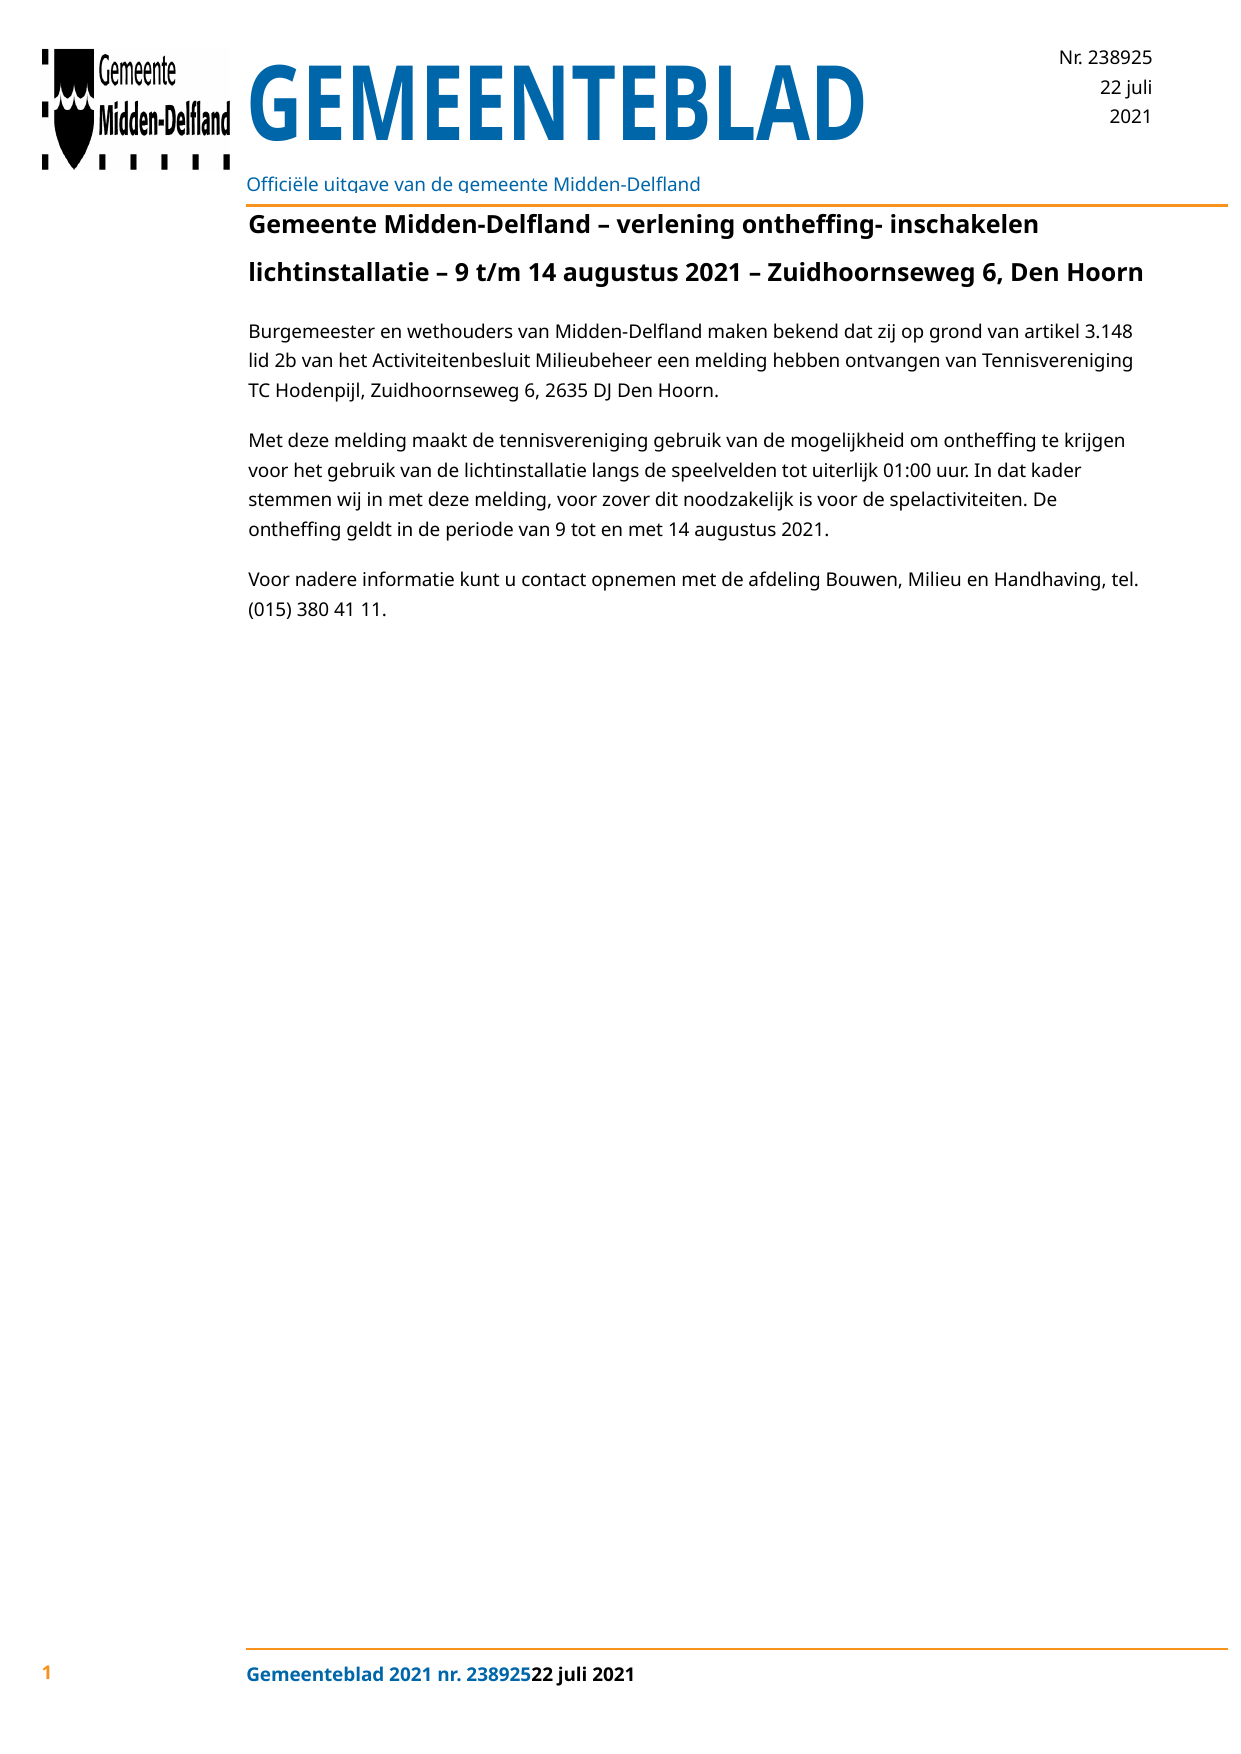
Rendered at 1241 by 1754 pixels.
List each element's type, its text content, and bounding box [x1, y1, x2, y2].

text Voor nadere informatie kunt u contact opnemen met de afdeling Bouwen, Milieu en Handhaving, tel. (015) 380 41 11. [248, 567, 1152, 622]
text Met deze melding maakt de tennisvereniging gebruik van de mogelijkheid om ontheffing te krijgen voor het gebruik van de lichtinstallatie langs de speelvelden tot uiterlijk 01:00 uur. In dat kader stemmen wij in met deze melding, voor zover dit noodzakelijk is voor de spelactiviteiten. De ontheffing geldt in de periode van 9 tot en met 14 augustus 2021. [248, 427, 1152, 542]
picture [41, 47, 231, 172]
text Gemeente Midden-Delfland – verlening ontheffing- inschakelen lichtinstallatie – 9 t/m 14 augustus 2021 – Zuidhoornseweg 6, Den Hoorn [248, 207, 1152, 288]
text Burgemeester en wethouders van Midden-Delfland maken bekend dat zij op grond van artikel 3.148 lid 2b van het Activiteitenbesluit Milieubeheer een melding hebben ontvangen van Tennisvereniging TC Hodenpijl, Zuidhoornseweg 6, 2635 DJ Den Hoorn. [248, 318, 1152, 403]
